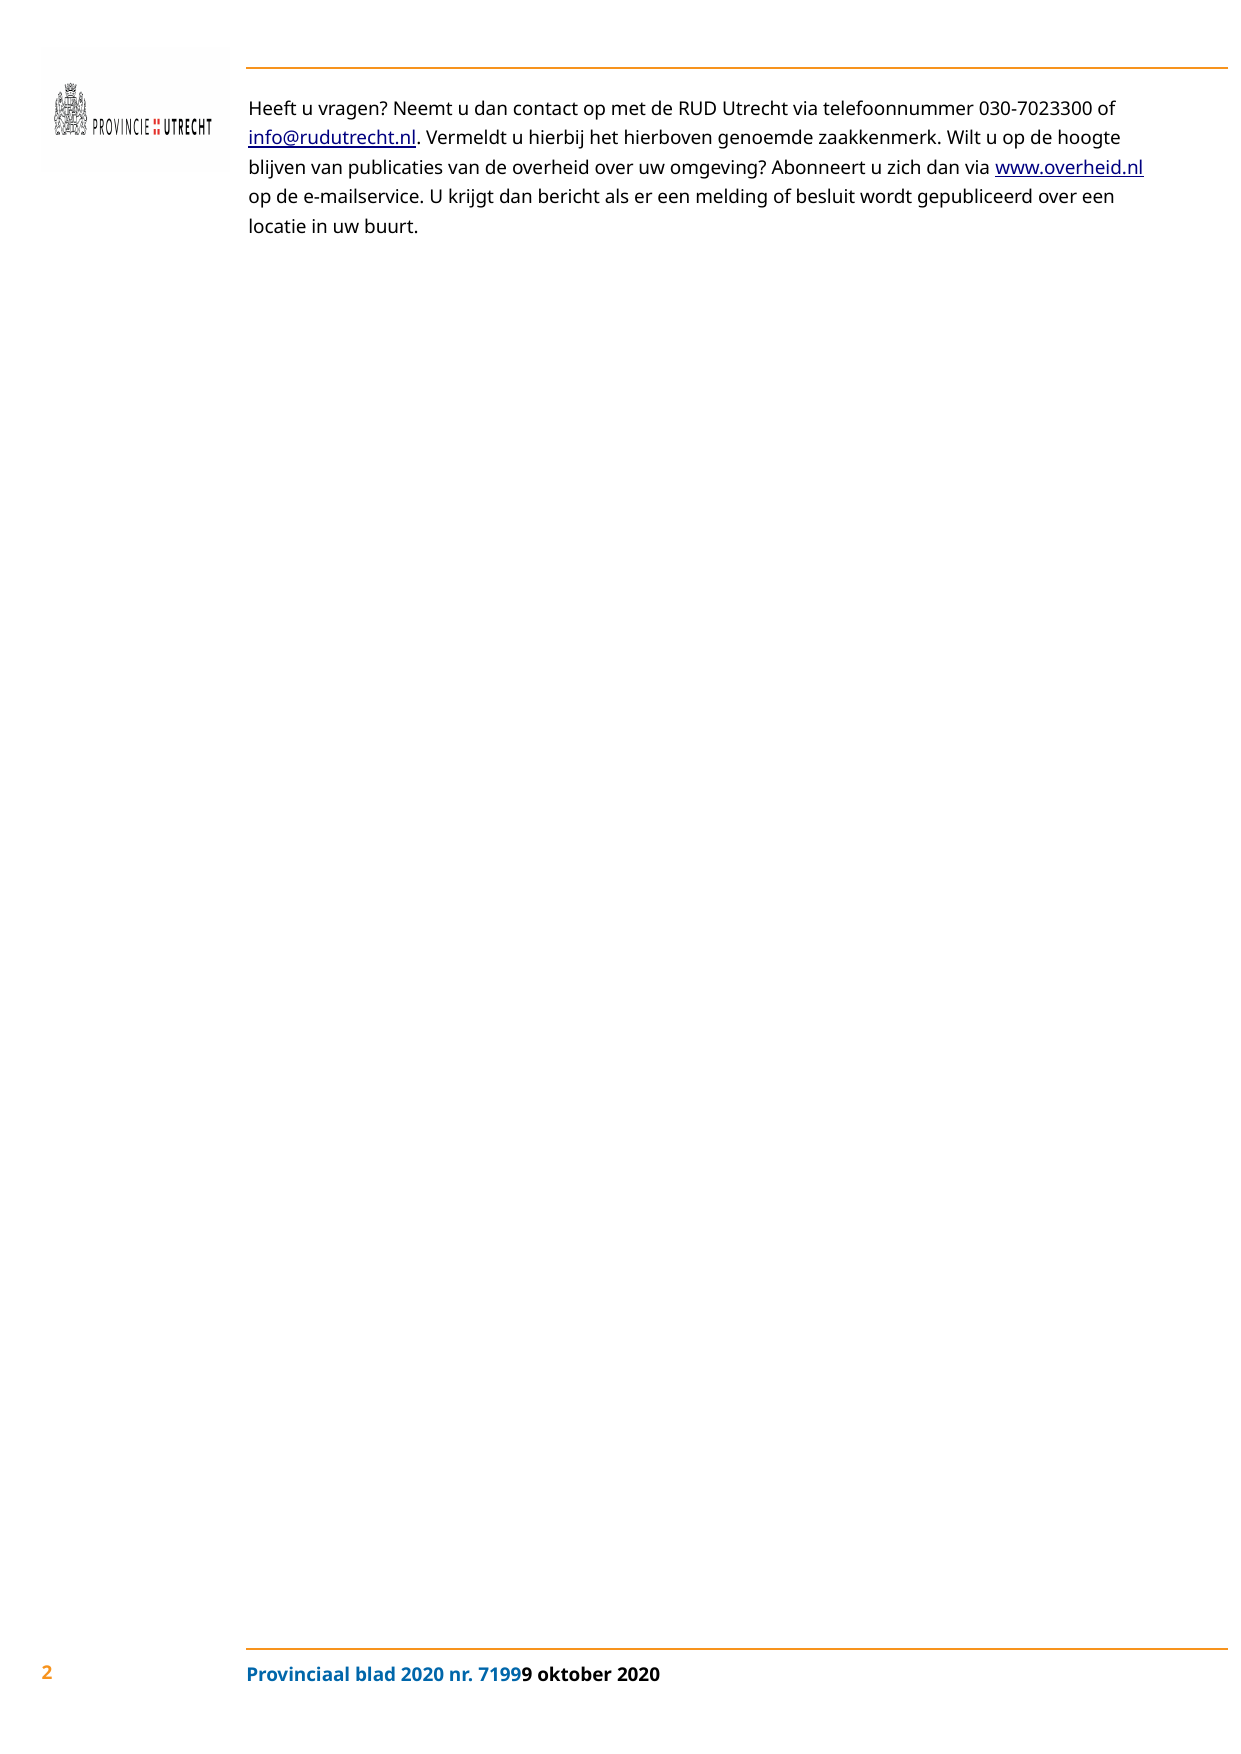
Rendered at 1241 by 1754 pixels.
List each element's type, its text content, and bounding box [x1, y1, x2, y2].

picture [41, 47, 231, 172]
text Heeft u vragen? Neemt u dan contact op met de RUD Utrecht via telefoonnummer 030-7023300 of info@rudutrecht.nl. Vermeldt u hierbij het hierboven genoemde zaakkenmerk. Wilt u op de hoogte blijven van publicaties van de overheid over uw omgeving? Abonneert u zich dan via www.overheid.nl op de e-mailservice. U krijgt dan bericht als er een melding of besluit wordt gepubliceerd over een locatie in uw buurt. [248, 95, 1152, 239]
